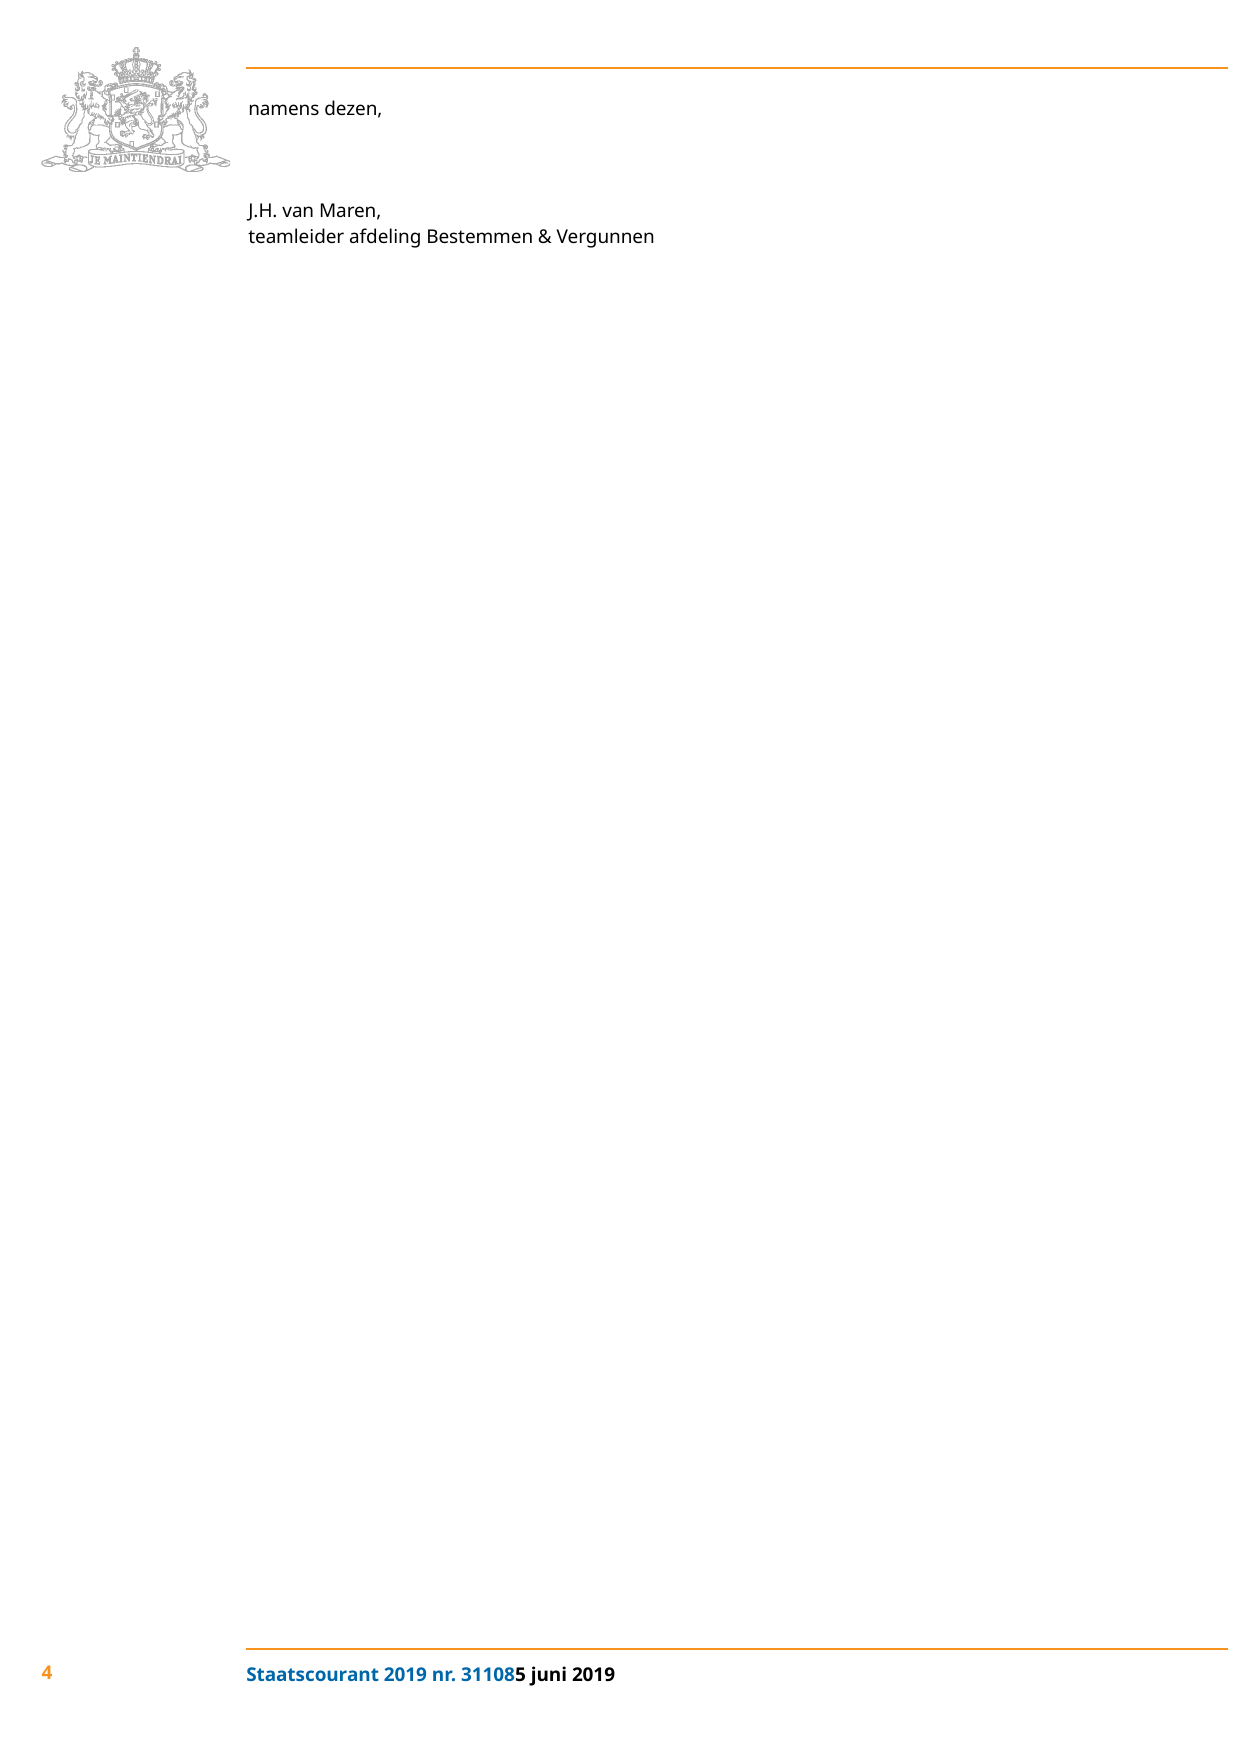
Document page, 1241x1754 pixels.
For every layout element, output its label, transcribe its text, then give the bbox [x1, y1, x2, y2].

text J.H. van Maren, [248, 198, 1152, 223]
picture [41, 47, 231, 172]
text namens dezen, [248, 95, 1152, 121]
text teamleider afdeling Bestemmen & Vergunnen [248, 223, 1152, 249]
